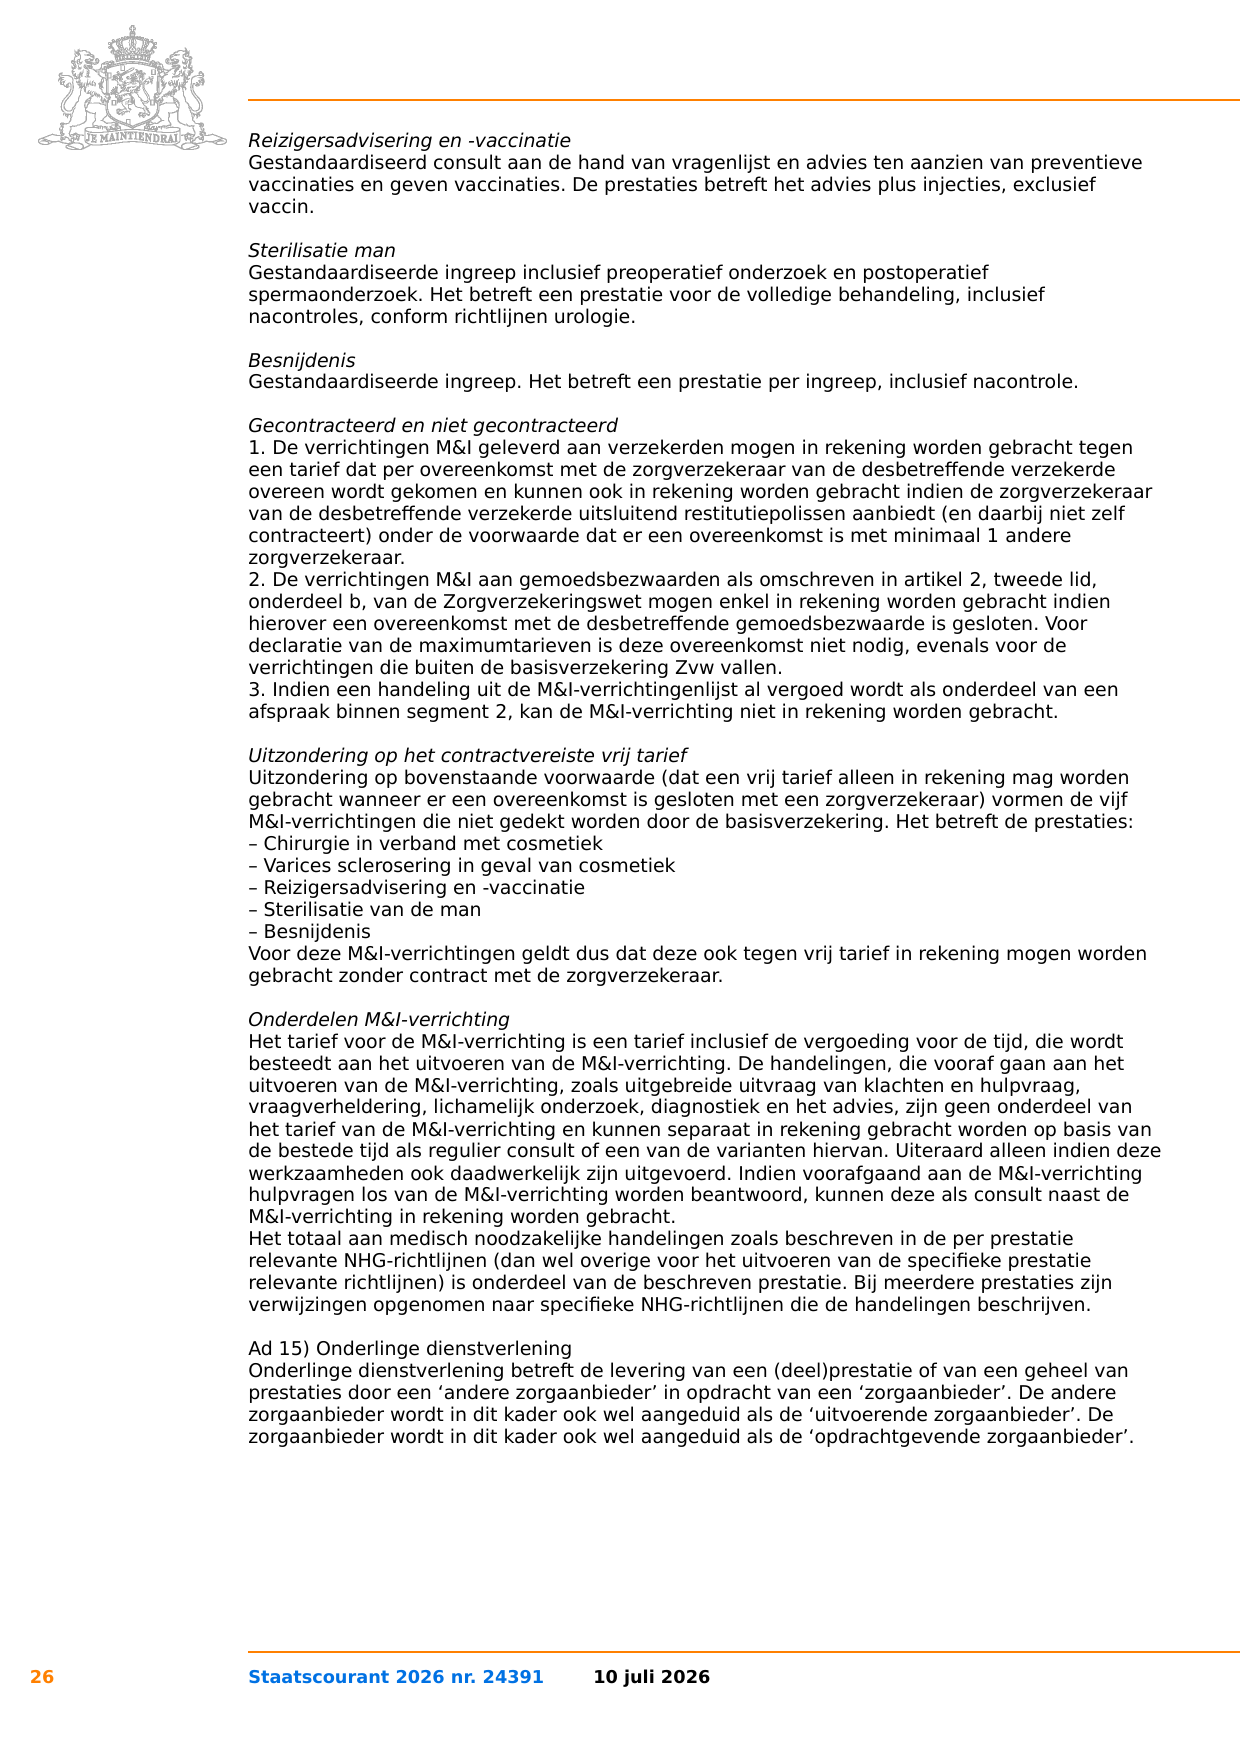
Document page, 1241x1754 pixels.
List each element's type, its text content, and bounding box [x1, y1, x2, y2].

text – Besnijdenis [248, 921, 1163, 943]
text Gestandaardiseerde ingreep inclusief preoperatief onderzoek en postoperatief spermaonderzoek. Het betreft een prestatie voor de volledige behandeling, inclusief nacontroles, conform richtlijnen urologie. [248, 262, 1163, 328]
text Gestandaardiseerd consult aan de hand van vragenlijst en advies ten aanzien van preventieve vaccinaties en geven vaccinaties. De prestaties betreft het advies plus injecties, exclusief vaccin. [248, 152, 1163, 218]
text – Sterilisatie van de man [248, 899, 1163, 921]
text Voor deze M&I-verrichtingen geldt dus dat deze ook tegen vrij tarief in rekening mogen worden gebracht zonder contract met de zorgverzekeraar. [248, 943, 1163, 987]
text – Varices sclerosering in geval van cosmetiek [248, 855, 1163, 877]
subtitle Besnijdenis [248, 349, 1163, 371]
text Onderlinge dienstverlening betreft de levering van een (deel)prestatie of van een geheel van prestaties door een ‘andere zorgaanbieder’ in opdracht van een ‘zorgaanbieder’. De andere zorgaanbieder wordt in dit kader ook wel aangeduid als de ‘uitvoerende zorgaanbieder’. De zorgaanbieder wordt in dit kader ook wel aangeduid als de ‘opdrachtgevende zorgaanbieder’. [248, 1360, 1163, 1448]
subtitle Gecontracteerd en niet gecontracteerd [248, 415, 1163, 437]
subtitle Ad 15) Onderlinge dienstverlening [248, 1338, 1163, 1360]
subtitle Uitzondering op het contractvereiste vrij tarief [248, 745, 1163, 767]
text Gestandaardiseerde ingreep. Het betreft een prestatie per ingreep, inclusief nacontrole. [248, 371, 1163, 393]
text 1. De verrichtingen M&I geleverd aan verzekerden mogen in rekening worden gebracht tegen een tarief dat per overeenkomst met de zorgverzekeraar van de desbetreffende verzekerde overeen wordt gekomen en kunnen ook in rekening worden gebracht indien de zorgverzekeraar van de desbetreffende verzekerde uitsluitend restitutiepolissen aanbiedt (en daarbij niet zelf contracteert) onder de voorwaarde dat er een overeenkomst is met minimaal 1 andere zorgverzekeraar. [248, 437, 1163, 569]
text – Chirurgie in verband met cosmetiek [248, 833, 1163, 855]
text 2. De verrichtingen M&I aan gemoedsbezwaarden als omschreven in artikel 2, tweede lid, onderdeel b, van de Zorgverzekeringswet mogen enkel in rekening worden gebracht indien hierover een overeenkomst met de desbetreffende gemoedsbezwaarde is gesloten. Voor declaratie van de maximumtarieven is deze overeenkomst niet nodig, evenals voor de verrichtingen die buiten de basisverzekering Zvw vallen. [248, 569, 1163, 679]
subtitle Onderdelen M&I-verrichting [248, 1008, 1163, 1031]
subtitle Sterilisatie man [248, 240, 1163, 262]
text Het tarief voor de M&I-verrichting is een tarief inclusief de vergoeding voor de tijd, die wordt besteedt aan het uitvoeren van de M&I-verrichting. De handelingen, die vooraf gaan aan het uitvoeren van de M&I-verrichting, zoals uitgebreide uitvraag van klachten en hulpvraag, vraagverheldering, lichamelijk onderzoek, diagnostiek en het advies, zijn geen onderdeel van het tarief van de M&I-verrichting en kunnen separaat in rekening gebracht worden op basis van de bestede tijd als regulier consult of een van de varianten hiervan. Uiteraard alleen indien deze werkzaamheden ook daadwerkelijk zijn uitgevoerd. Indien voorafgaand aan de M&I-verrichting hulpvragen los van de M&I-verrichting worden beantwoord, kunnen deze als consult naast de M&I-verrichting in rekening worden gebracht. [248, 1031, 1163, 1228]
text Het totaal aan medisch noodzakelijke handelingen zoals beschreven in de per prestatie relevante NHG-richtlijnen (dan wel overige voor het uitvoeren van de specifieke prestatie relevante richtlijnen) is onderdeel van de beschreven prestatie. Bij meerdere prestaties zijn verwijzingen opgenomen naar specifieke NHG-richtlijnen die de handelingen beschrijven. [248, 1228, 1163, 1316]
text 3. Indien een handeling uit de M&I-verrichtingenlijst al vergoed wordt als onderdeel van een afspraak binnen segment 2, kan de M&I-verrichting niet in rekening worden gebracht. [248, 679, 1163, 723]
picture [38, 25, 227, 150]
subtitle Reizigersadvisering en -vaccinatie [248, 130, 1163, 152]
text – Reizigersadvisering en -vaccinatie [248, 877, 1163, 899]
text Uitzondering op bovenstaande voorwaarde (dat een vrij tarief alleen in rekening mag worden gebracht wanneer er een overeenkomst is gesloten met een zorgverzekeraar) vormen de vijf M&I-verrichtingen die niet gedekt worden door de basisverzekering. Het betreft de prestaties: [248, 767, 1163, 833]
